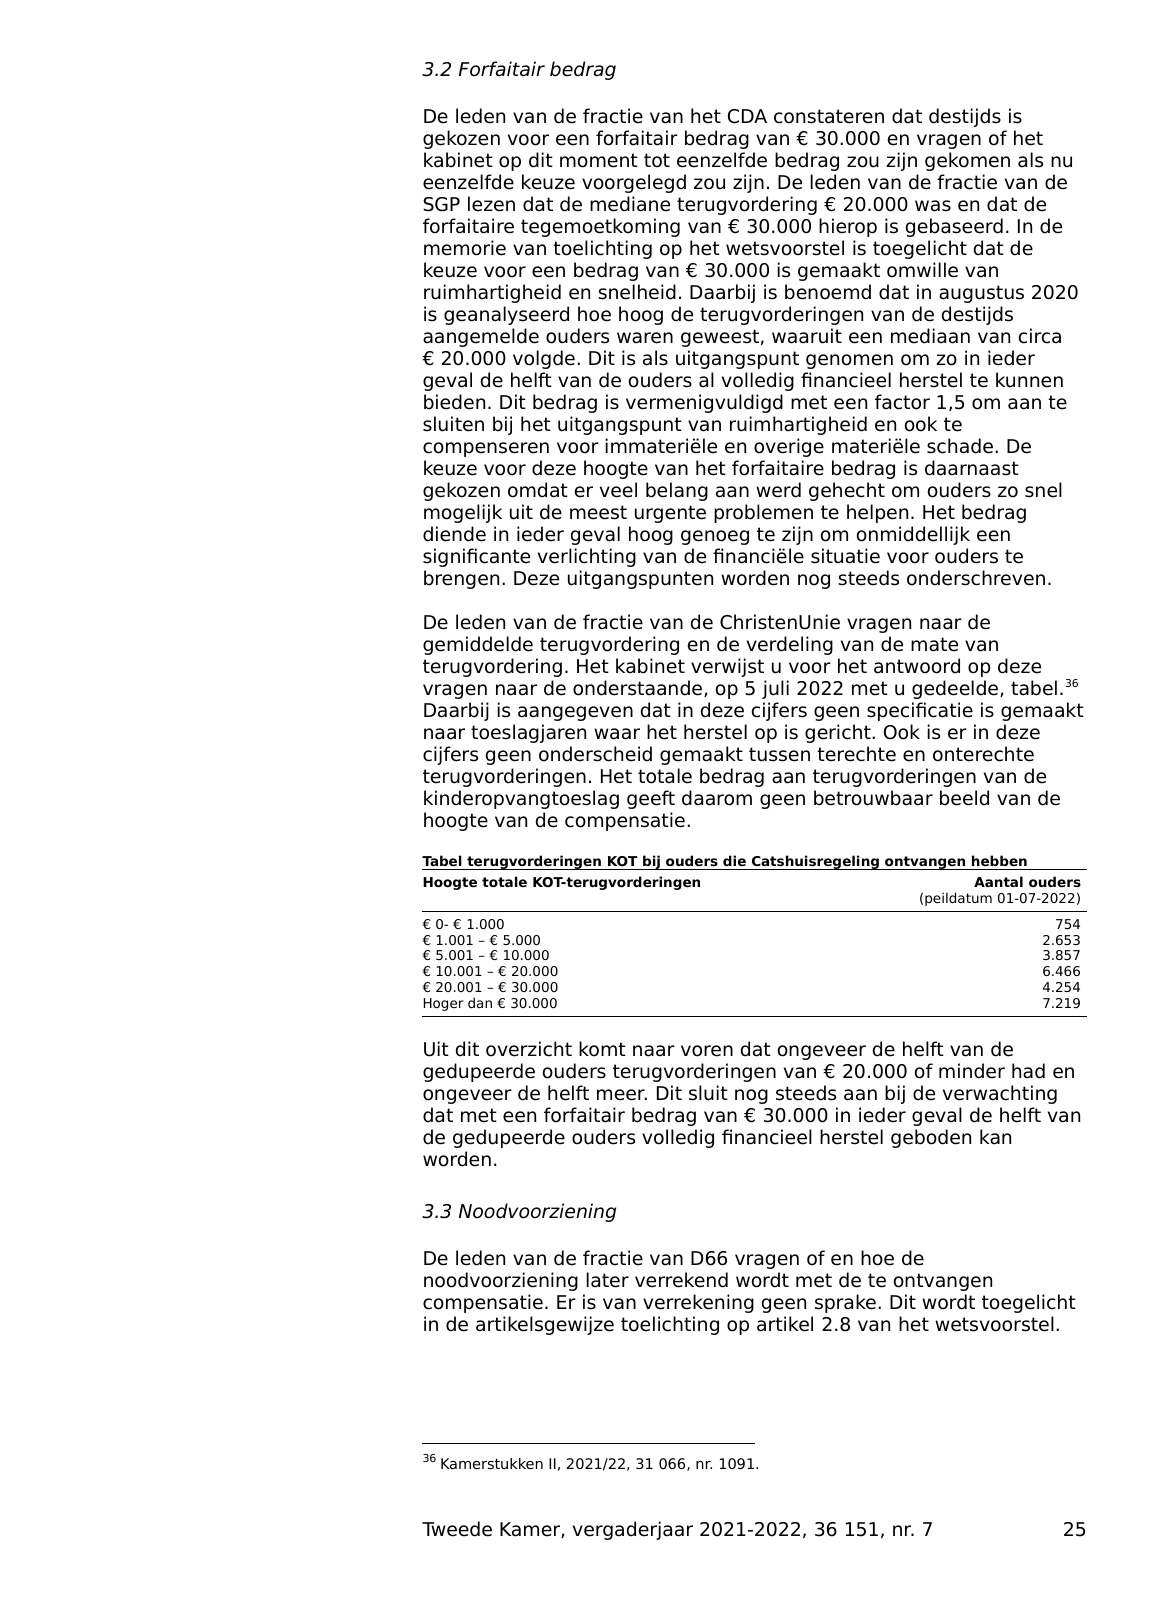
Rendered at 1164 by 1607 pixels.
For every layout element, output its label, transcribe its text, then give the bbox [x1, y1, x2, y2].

table_cell Hoger dan € 30.000 [422, 995, 754, 1016]
table_cell € 5.001 – € 10.000 [422, 948, 754, 964]
table_cell 3.857 [754, 948, 1087, 964]
table_cell € 1.001 – € 5.000 [422, 933, 754, 948]
text De leden van de fractie van het CDA constateren dat destijds is gekozen voor een forfaitair bedrag van € 30.000 en vragen of het kabinet op dit moment tot eenzelfde bedrag zou zijn gekomen als nu eenzelfde keuze voorgelegd zou zijn. De leden van de fractie van de SGP lezen dat de mediane terugvordering € 20.000 was en dat de forfaitaire tegemoetkoming van € 30.000 hierop is gebaseerd. In de memorie van toelichting op het wetsvoorstel is toegelicht dat de keuze voor een bedrag van € 30.000 is gemaakt omwille van ruimhartigheid en snelheid. Daarbij is benoemd dat in augustus 2020 is geanalyseerd hoe hoog de terugvorderingen van de destijds aangemelde ouders waren geweest, waaruit een mediaan van circa € 20.000 volgde. Dit is als uitgangspunt genomen om zo in ieder geval de helft van de ouders al volledig financieel herstel te kunnen bieden. Dit bedrag is vermenigvuldigd met een factor 1,5 om aan te sluiten bij het uitgangspunt van ruimhartigheid en ook te compenseren voor immateriële en overige materiële schade. De keuze voor deze hoogte van het forfaitaire bedrag is daarnaast gekozen omdat er veel belang aan werd gehecht om ouders zo snel mogelijk uit de meest urgente problemen te helpen. Het bedrag diende in ieder geval hoog genoeg te zijn om onmiddellijk een significante verlichting van de financiële situatie voor ouders te brengen. Deze uitgangspunten worden nog steeds onderschreven. [422, 106, 1087, 589]
text Kamerstukken II, 2021/22, 31 066, nr. 1091. [422, 1452, 1087, 1474]
subtitle 3.2 Forfaitair bedrag [422, 59, 1087, 81]
table_cell Aantal ouders (peildatum 01-07-2022) [754, 870, 1087, 911]
text De leden van de fractie van de ChristenUnie vragen naar de gemiddelde terugvordering en de verdeling van de mate van terugvordering. Het kabinet verwijst u voor het antwoord op deze vragen naar de onderstaande, op 5 juli 2022 met u gedeelde, tabel. Daarbij is aangegeven dat in deze cijfers geen specificatie is gemaakt naar toeslagjaren waar het herstel op is gericht. Ook is er in deze cijfers geen onderscheid gemaakt tussen terechte en onterechte terugvorderingen. Het totale bedrag aan terugvorderingen van de kinderopvangtoeslag geeft daarom geen betrouwbaar beeld van de hoogte van de compensatie. [422, 612, 1087, 832]
text Uit dit overzicht komt naar voren dat ongeveer de helft van de gedupeerde ouders terugvorderingen van € 20.000 of minder had en ongeveer de helft meer. Dit sluit nog steeds aan bij de verwachting dat met een forfaitair bedrag van € 30.000 in ieder geval de helft van de gedupeerde ouders volledig financieel herstel geboden kan worden. [422, 1039, 1087, 1171]
table_cell € 10.001 – € 20.000 [422, 964, 754, 980]
table_header Tabel terugvorderingen KOT bij ouders die Catshuisregeling ontvangen hebben [422, 854, 1087, 869]
table_cell 4.254 [754, 980, 1087, 995]
table_cell 6.466 [754, 964, 1087, 980]
table_cell 754 [754, 912, 1087, 932]
text De leden van de fractie van D66 vragen of en hoe de noodvoorziening later verrekend wordt met de te ontvangen compensatie. Er is van verrekening geen sprake. Dit wordt toegelicht in de artikelsgewijze toelichting op artikel 2.8 van het wetsvoorstel. [422, 1248, 1087, 1336]
table_cell 2.653 [754, 933, 1087, 948]
table_cell 7.219 [754, 995, 1087, 1016]
table_cell € 0- € 1.000 [422, 912, 754, 932]
table_cell € 20.001 – € 30.000 [422, 980, 754, 995]
table_cell Hoogte totale KOT-terugvorderingen [422, 870, 754, 911]
subtitle 3.3 Noodvoorziening [422, 1201, 1087, 1223]
